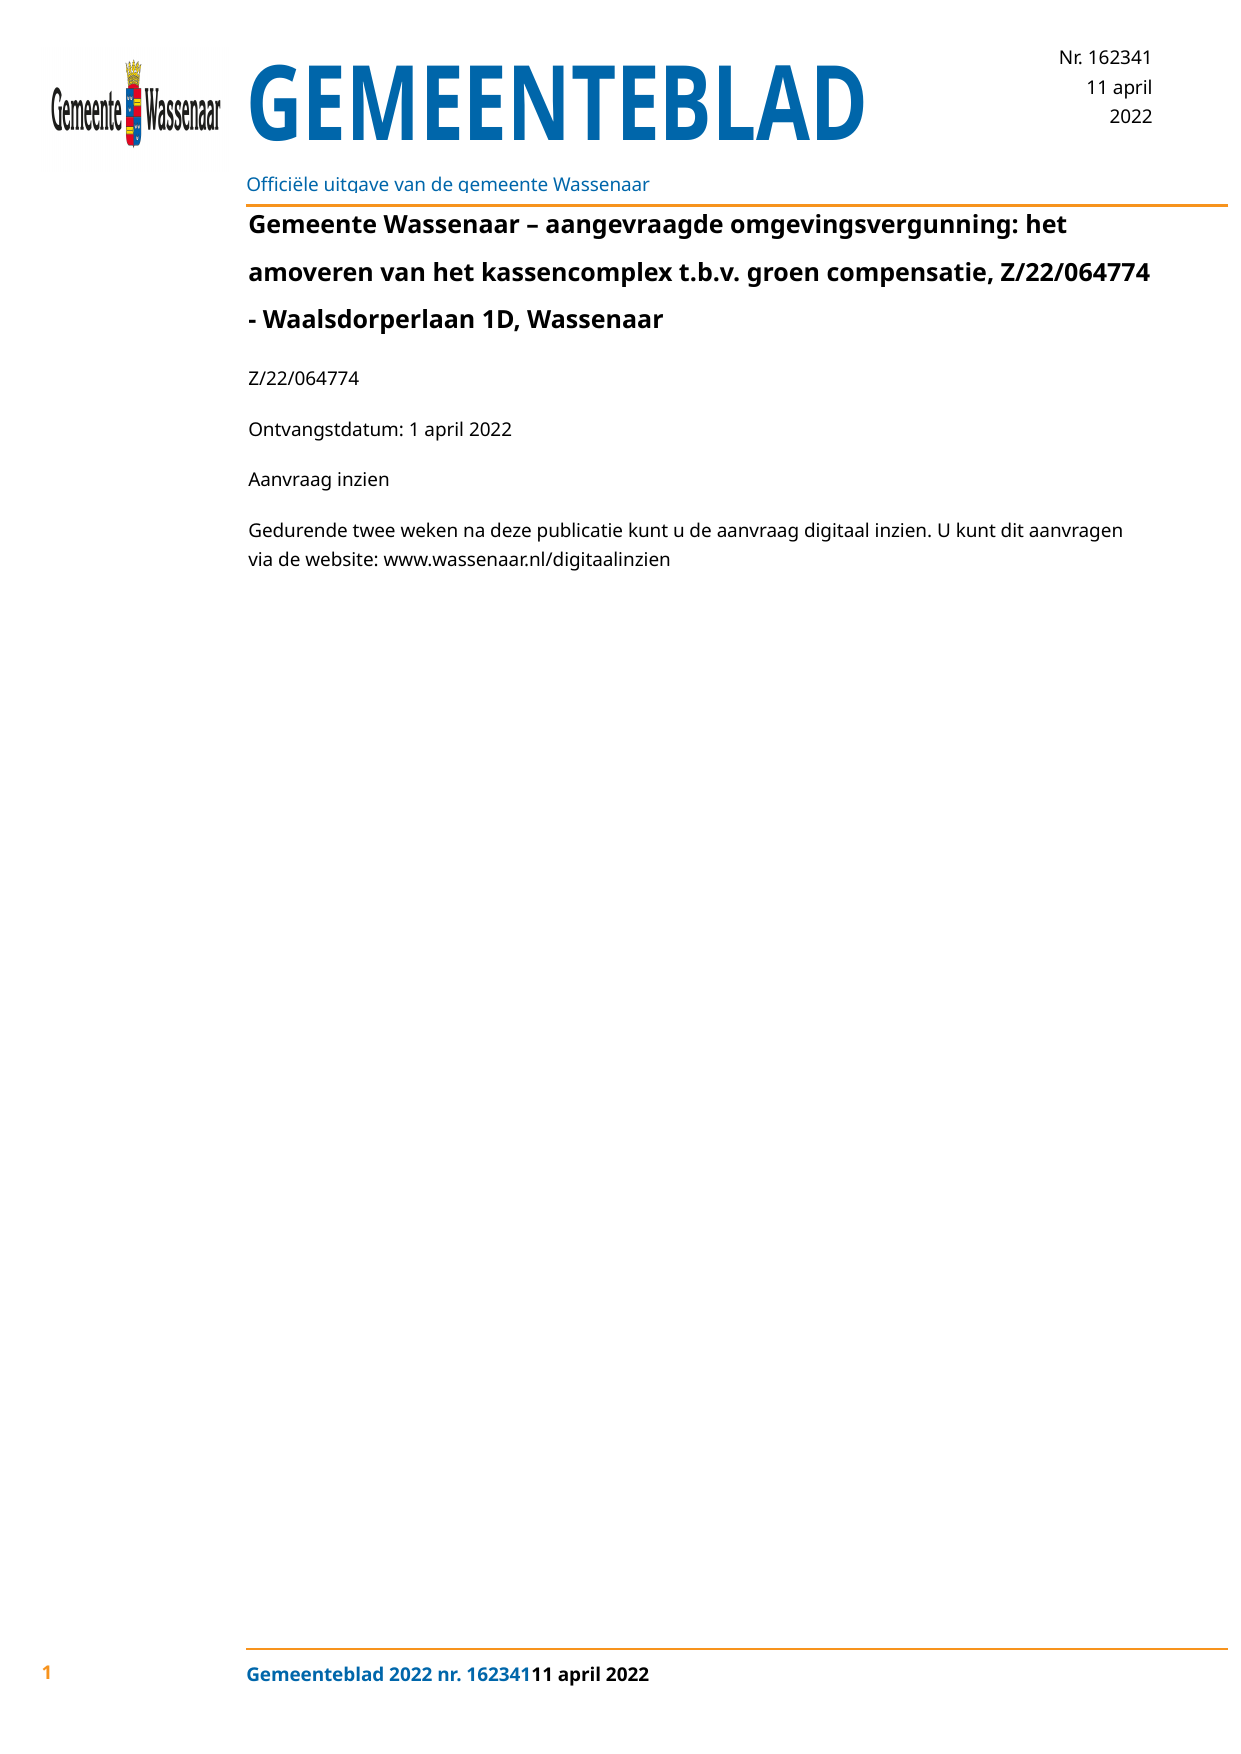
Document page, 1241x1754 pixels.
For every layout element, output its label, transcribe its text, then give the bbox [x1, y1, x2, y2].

text Ontvangstdatum: 1 april 2022 [248, 416, 1152, 442]
text Gedurende twee weken na deze publicatie kunt u de aanvraag digitaal inzien. U kunt dit aanvragen via de website: www.wassenaar.nl/digitaalinzien [248, 517, 1152, 572]
text Gemeente Wassenaar – aangevraagde omgevingsvergunning: het amoveren van het kassencomplex t.b.v. groen compensatie, Z/22/064774 - Waalsdorperlaan 1D, Wassenaar [248, 207, 1152, 336]
picture [41, 47, 231, 172]
text Z/22/064774 [248, 366, 1152, 391]
text Aanvraag inzien [248, 466, 1152, 492]
